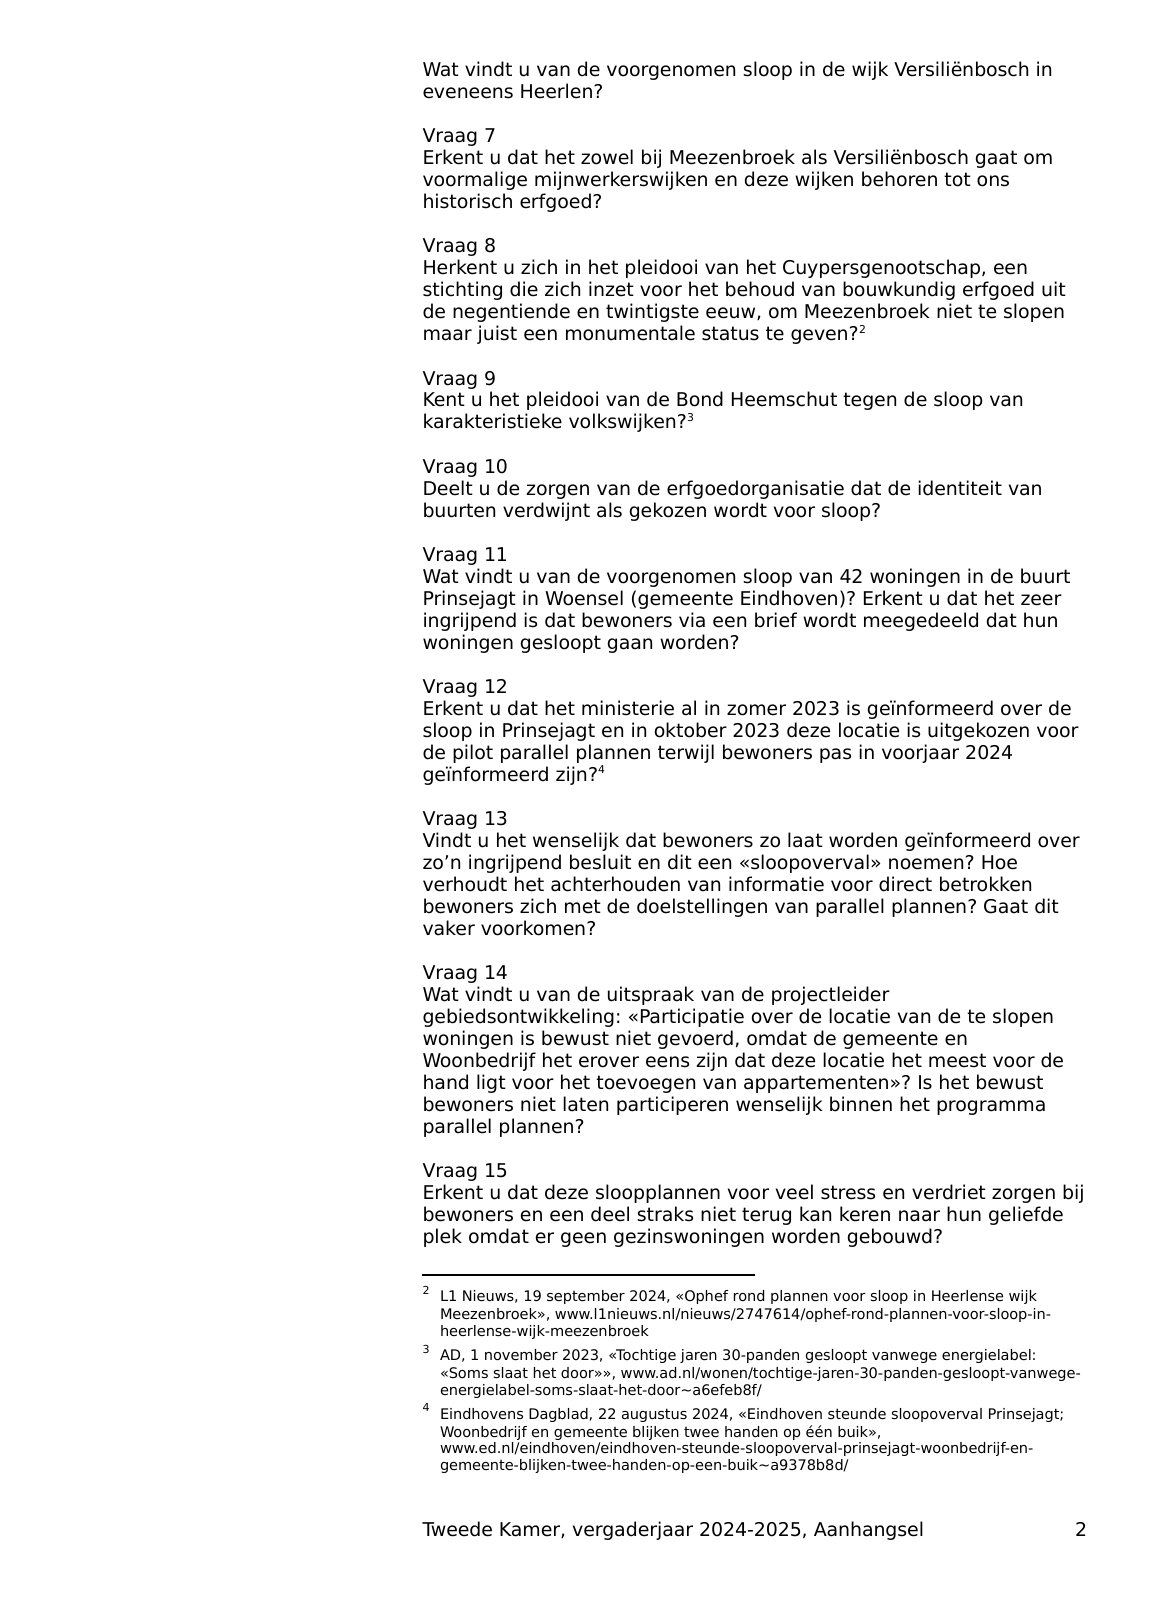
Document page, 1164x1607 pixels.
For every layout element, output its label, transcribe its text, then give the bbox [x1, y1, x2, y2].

text Vraag 10 [422, 456, 1087, 477]
text Kent u het pleidooi van de Bond Heemschut tegen de sloop van karakteristieke volkswijken? [422, 389, 1087, 433]
text Vindt u het wenselijk dat bewoners zo laat worden geïnformeerd over zo’n ingrijpend besluit en dit een «sloopoverval» noemen? Hoe verhoudt het achterhouden van informatie voor direct betrokken bewoners zich met de doelstellingen van parallel plannen? Gaat dit vaker voorkomen? [422, 830, 1087, 940]
text L1 Nieuws, 19 september 2024, «Ophef rond plannen voor sloop in Heerlense wijk Meezenbroek», www.l1nieuws.nl/nieuws/2747614/ophef-rond-plannen-voor-sloop-in-heerlense-wijk-meezenbroek [422, 1284, 1087, 1340]
text Erkent u dat deze sloopplannen voor veel stress en verdriet zorgen bij bewoners en een deel straks niet terug kan keren naar hun geliefde plek omdat er geen gezinswoningen worden gebouwd? [422, 1182, 1087, 1248]
text Vraag 13 [422, 808, 1087, 830]
text AD, 1 november 2023, «Tochtige jaren 30-panden gesloopt vanwege energielabel: «Soms slaat het door»», www.ad.nl/wonen/tochtige-jaren-30-panden-gesloopt-vanwege-energielabel-soms-slaat-het-door~a6efeb8f/ [422, 1343, 1087, 1399]
text Wat vindt u van de voorgenomen sloop in de wijk Versiliënbosch in eveneens Heerlen? [422, 59, 1087, 103]
text Erkent u dat het ministerie al in zomer 2023 is geïnformeerd over de sloop in Prinsejagt en in oktober 2023 deze locatie is uitgekozen voor de pilot parallel plannen terwijl bewoners pas in voorjaar 2024 geïnformeerd zijn? [422, 698, 1087, 786]
text Vraag 11 [422, 544, 1087, 566]
text Erkent u dat het zowel bij Meezenbroek als Versiliënbosch gaat om voormalige mijnwerkerswijken en deze wijken behoren tot ons historisch erfgoed? [422, 147, 1087, 213]
text Vraag 12 [422, 676, 1087, 698]
text Vraag 8 [422, 235, 1087, 257]
text Wat vindt u van de voorgenomen sloop van 42 woningen in de buurt Prinsejagt in Woensel (gemeente Eindhoven)? Erkent u dat het zeer ingrijpend is dat bewoners via een brief wordt meegedeeld dat hun woningen gesloopt gaan worden? [422, 566, 1087, 653]
text Vraag 15 [422, 1160, 1087, 1182]
text Herkent u zich in het pleidooi van het Cuypersgenootschap, een stichting die zich inzet voor het behoud van bouwkundig erfgoed uit de negentiende en twintigste eeuw, om Meezenbroek niet te slopen maar juist een monumentale status te geven? [422, 257, 1087, 345]
text Vraag 9 [422, 367, 1087, 389]
text Wat vindt u van de uitspraak van de projectleider gebiedsontwikkeling: «Participatie over de locatie van de te slopen woningen is bewust niet gevoerd, omdat de gemeente en Woonbedrijf het erover eens zijn dat deze locatie het meest voor de hand ligt voor het toevoegen van appartementen»? Is het bewust bewoners niet laten participeren wenselijk binnen het programma parallel plannen? [422, 984, 1087, 1138]
text Vraag 7 [422, 125, 1087, 147]
text Eindhovens Dagblad, 22 augustus 2024, «Eindhoven steunde sloopoverval Prinsejagt; Woonbedrijf en gemeente blijken twee handen op één buik», www.ed.nl/eindhoven/eindhoven-steunde-sloopoverval-prinsejagt-woonbedrijf-en-gemeente-blijken-twee-handen-op-een-buik~a9378b8d/ [422, 1402, 1087, 1474]
text Deelt u de zorgen van de erfgoedorganisatie dat de identiteit van buurten verdwijnt als gekozen wordt voor sloop? [422, 477, 1087, 521]
text Vraag 14 [422, 962, 1087, 984]
